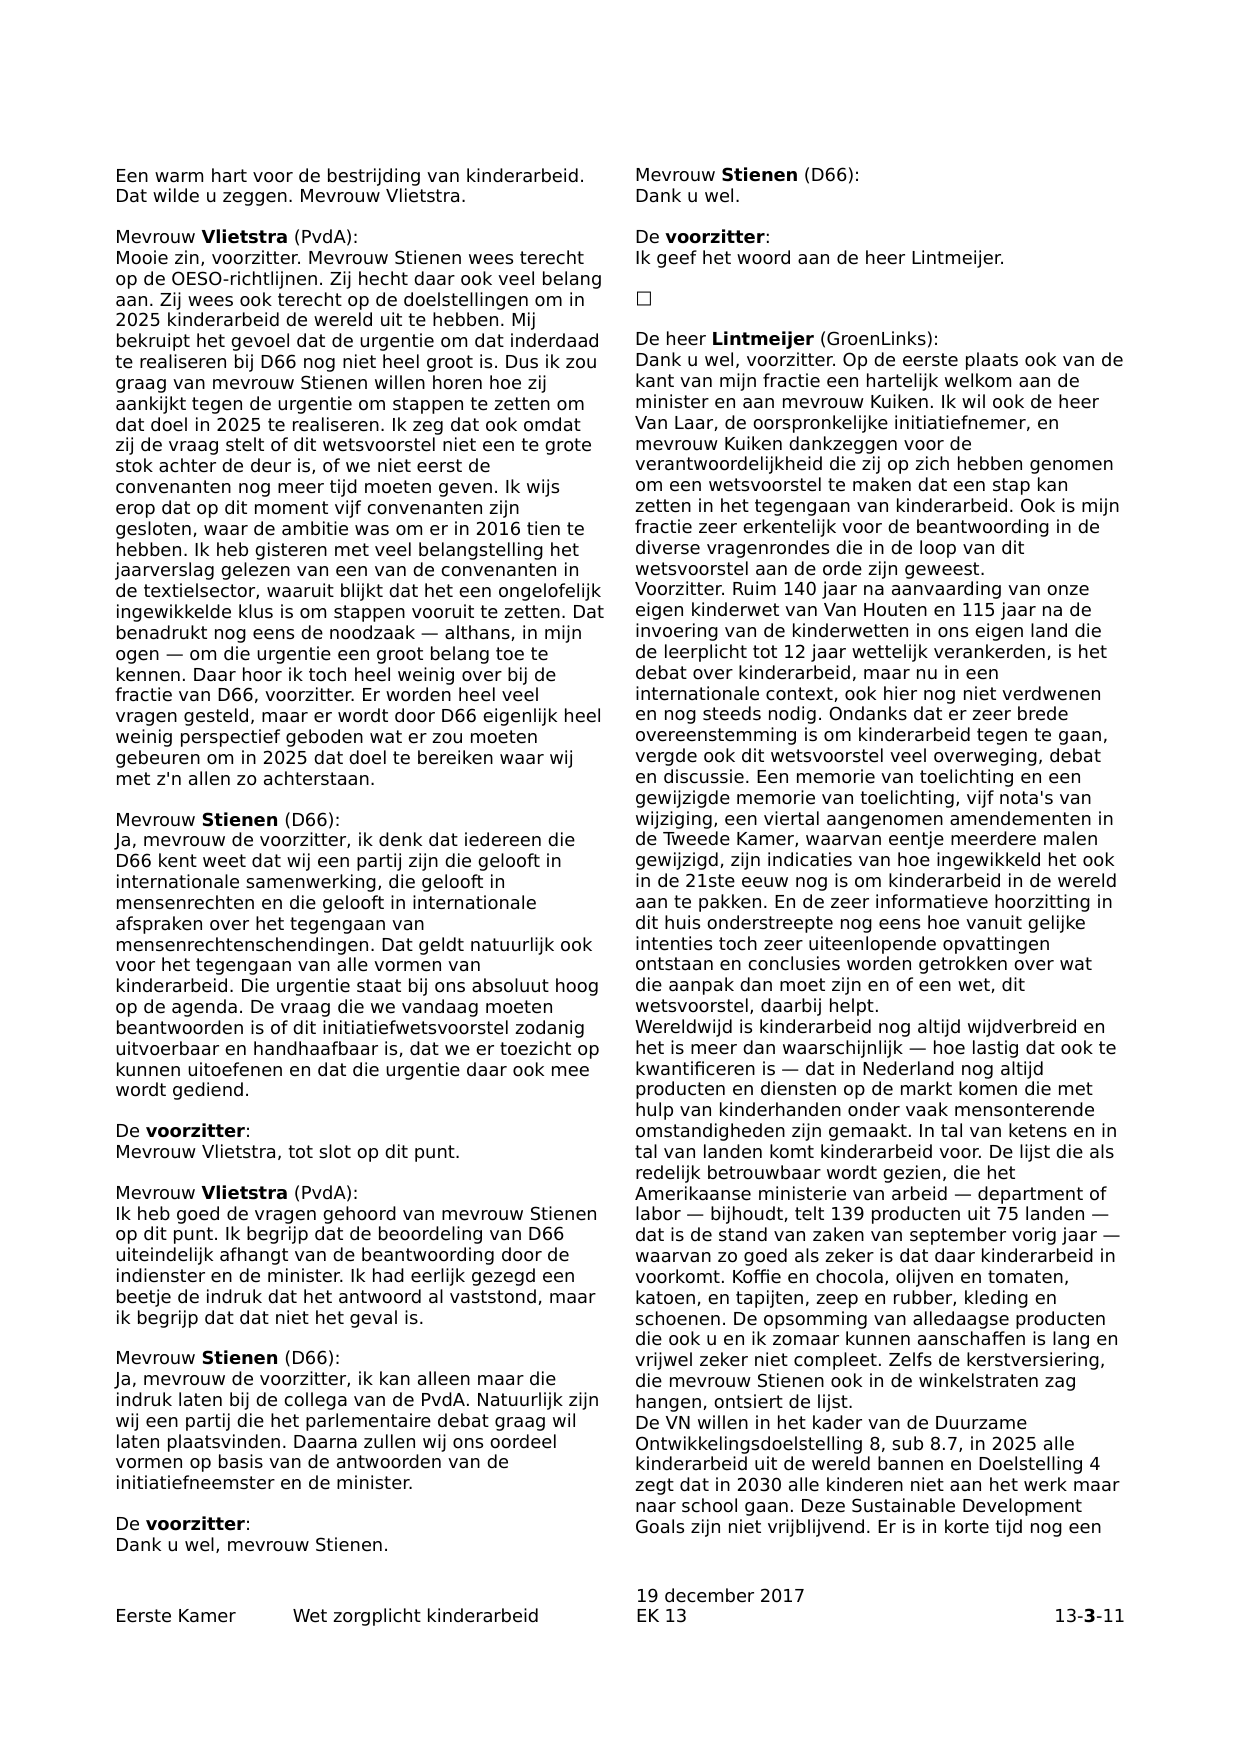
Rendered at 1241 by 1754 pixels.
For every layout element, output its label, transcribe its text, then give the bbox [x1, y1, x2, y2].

text Ik geef het woord aan de heer Lintmeijer. [635, 248, 1125, 268]
text Mevrouw Vlietstra (PvdA): [115, 227, 605, 248]
text Dank u wel. [635, 186, 1125, 207]
text De heer Lintmeijer (GroenLinks): [635, 329, 1125, 350]
text Een warm hart voor de bestrijding van kinderarbeid. Dat wilde u zeggen. Mevrouw Vlietstra. [115, 165, 605, 207]
text Mevrouw Stienen (D66): [635, 165, 1125, 186]
text Mevrouw Stienen (D66): [115, 809, 605, 830]
text De VN willen in het kader van de Duurzame Ontwikkelingsdoelstelling 8, sub 8.7, in 2025 alle kinderarbeid uit de wereld bannen en Doelstelling 4 zegt dat in 2030 alle kinderen niet aan het werk maar naar school gaan. Deze Sustainable Development Goals zijn niet vrijblijvend. Er is in korte tijd nog een [635, 1412, 1125, 1537]
text Wereldwijd is kinderarbeid nog altijd wijdverbreid en het is meer dan waarschijnlijk — hoe lastig dat ook te kwantificeren is — dat in Nederland nog altijd producten en diensten op de markt komen die met hulp van kinderhanden onder vaak mensonterende omstandigheden zijn gemaakt. In tal van ketens en in tal van landen komt kinderarbeid voor. De lijst die als redelijk betrouwbaar wordt gezien, die het Amerikaanse ministerie van arbeid — department of labor — bijhoudt, telt 139 producten uit 75 landen — dat is de stand van zaken van september vorig jaar — waarvan zo goed als zeker is dat daar kinderarbeid in voorkomt. Koffie en chocola, olijven en tomaten, katoen, en tapijten, zeep en rubber, kleding en schoenen. De opsomming van alledaagse producten die ook u en ik zomaar kunnen aanschaffen is lang en vrijwel zeker niet compleet. Zelfs de kerstversiering, die mevrouw Stienen ook in de winkelstraten zag hangen, ontsiert de lijst. [635, 1017, 1125, 1412]
text Ja, mevrouw de voorzitter, ik kan alleen maar die indruk laten bij de collega van de PvdA. Natuurlijk zijn wij een partij die het parlementaire debat graag wil laten plaatsvinden. Daarna zullen wij ons oordeel vormen op basis van de antwoorden van de initiatiefneemster en de minister. [115, 1369, 605, 1494]
text Mevrouw Vlietstra, tot slot op dit punt. [115, 1142, 605, 1162]
text Mevrouw Stienen (D66): [115, 1348, 605, 1369]
text Ik heb goed de vragen gehoord van mevrouw Stienen op dit punt. Ik begrijp dat de beoordeling van D66 uiteindelijk afhangt van de beantwoording door de indienster en de minister. Ik had eerlijk gezegd een beetje de indruk dat het antwoord al vaststond, maar ik begrijp dat dat niet het geval is. [115, 1203, 605, 1328]
text Mevrouw Vlietstra (PvdA): [115, 1182, 605, 1203]
text Mooie zin, voorzitter. Mevrouw Stienen wees terecht op de OESO-richtlijnen. Zij hecht daar ook veel belang aan. Zij wees ook terecht op de doelstellingen om in 2025 kinderarbeid de wereld uit te hebben. Mij bekruipt het gevoel dat de urgentie om dat inderdaad te realiseren bij D66 nog niet heel groot is. Dus ik zou graag van mevrouw Stienen willen horen hoe zij aankijkt tegen de urgentie om stappen te zetten om dat doel in 2025 te realiseren. Ik zeg dat ook omdat zij de vraag stelt of dit wetsvoorstel niet een te grote stok achter de deur is, of we niet eerst de convenanten nog meer tijd moeten geven. Ik wijs erop dat op dit moment vijf convenanten zijn gesloten, waar de ambitie was om er in 2016 tien te hebben. Ik heb gisteren met veel belangstelling het jaarverslag gelezen van een van de convenanten in de textielsector, waaruit blijkt dat het een ongelofelijk ingewikkelde klus is om stappen vooruit te zetten. Dat benadrukt nog eens de noodzaak — althans, in mijn ogen — om die urgentie een groot belang toe te kennen. Daar hoor ik toch heel weinig over bij de fractie van D66, voorzitter. Er worden heel veel vragen gesteld, maar er wordt door D66 eigenlijk heel weinig perspectief geboden wat er zou moeten gebeuren om in 2025 dat doel te bereiken waar wij met z'n allen zo achterstaan. [115, 248, 605, 789]
text Dank u wel, voorzitter. Op de eerste plaats ook van de kant van mijn fractie een hartelijk welkom aan de minister en aan mevrouw Kuiken. Ik wil ook de heer Van Laar, de oorspronkelijke initiatiefnemer, en mevrouw Kuiken dankzeggen voor de verantwoordelijkheid die zij op zich hebben genomen om een wetsvoorstel te maken dat een stap kan zetten in het tegengaan van kinderarbeid. Ook is mijn fractie zeer erkentelijk voor de beantwoording in de diverse vragenrondes die in de loop van dit wetsvoorstel aan de orde zijn geweest. [635, 350, 1125, 579]
text De voorzitter: [115, 1121, 605, 1142]
text Voorzitter. Ruim 140 jaar na aanvaarding van onze eigen kinderwet van Van Houten en 115 jaar na de invoering van de kinderwetten in ons eigen land die de leerplicht tot 12 jaar wettelijk verankerden, is het debat over kinderarbeid, maar nu in een internationale context, ook hier nog niet verdwenen en nog steeds nodig. Ondanks dat er zeer brede overeenstemming is om kinderarbeid tegen te gaan, vergde ook dit wetsvoorstel veel overweging, debat en discussie. Een memorie van toelichting en een gewijzigde memorie van toelichting, vijf nota's van wijziging, een viertal aangenomen amendementen in de Tweede Kamer, waarvan eentje meerdere malen gewijzigd, zijn indicaties van hoe ingewikkeld het ook in de 21ste eeuw nog is om kinderarbeid in de wereld aan te pakken. En de zeer informatieve hoorzitting in dit huis onderstreepte nog eens hoe vanuit gelijke intenties toch zeer uiteenlopende opvattingen ontstaan en conclusies worden getrokken over wat die aanpak dan moet zijn en of een wet, dit wetsvoorstel, daarbij helpt. [635, 579, 1125, 1017]
text De voorzitter: [115, 1514, 605, 1535]
text ⬜ [635, 288, 1125, 309]
text Ja, mevrouw de voorzitter, ik denk dat iedereen die D66 kent weet dat wij een partij zijn die gelooft in internationale samenwerking, die gelooft in mensenrechten en die gelooft in internationale afspraken over het tegengaan van mensenrechtenschendingen. Dat geldt natuurlijk ook voor het tegengaan van alle vormen van kinderarbeid. Die urgentie staat bij ons absoluut hoog op de agenda. De vraag die we vandaag moeten beantwoorden is of dit initiatiefwetsvoorstel zodanig uitvoerbaar en handhaafbaar is, dat we er toezicht op kunnen uitoefenen en dat die urgentie daar ook mee wordt gediend. [115, 830, 605, 1101]
text De voorzitter: [635, 227, 1125, 248]
text Dank u wel, mevrouw Stienen. [115, 1535, 605, 1556]
